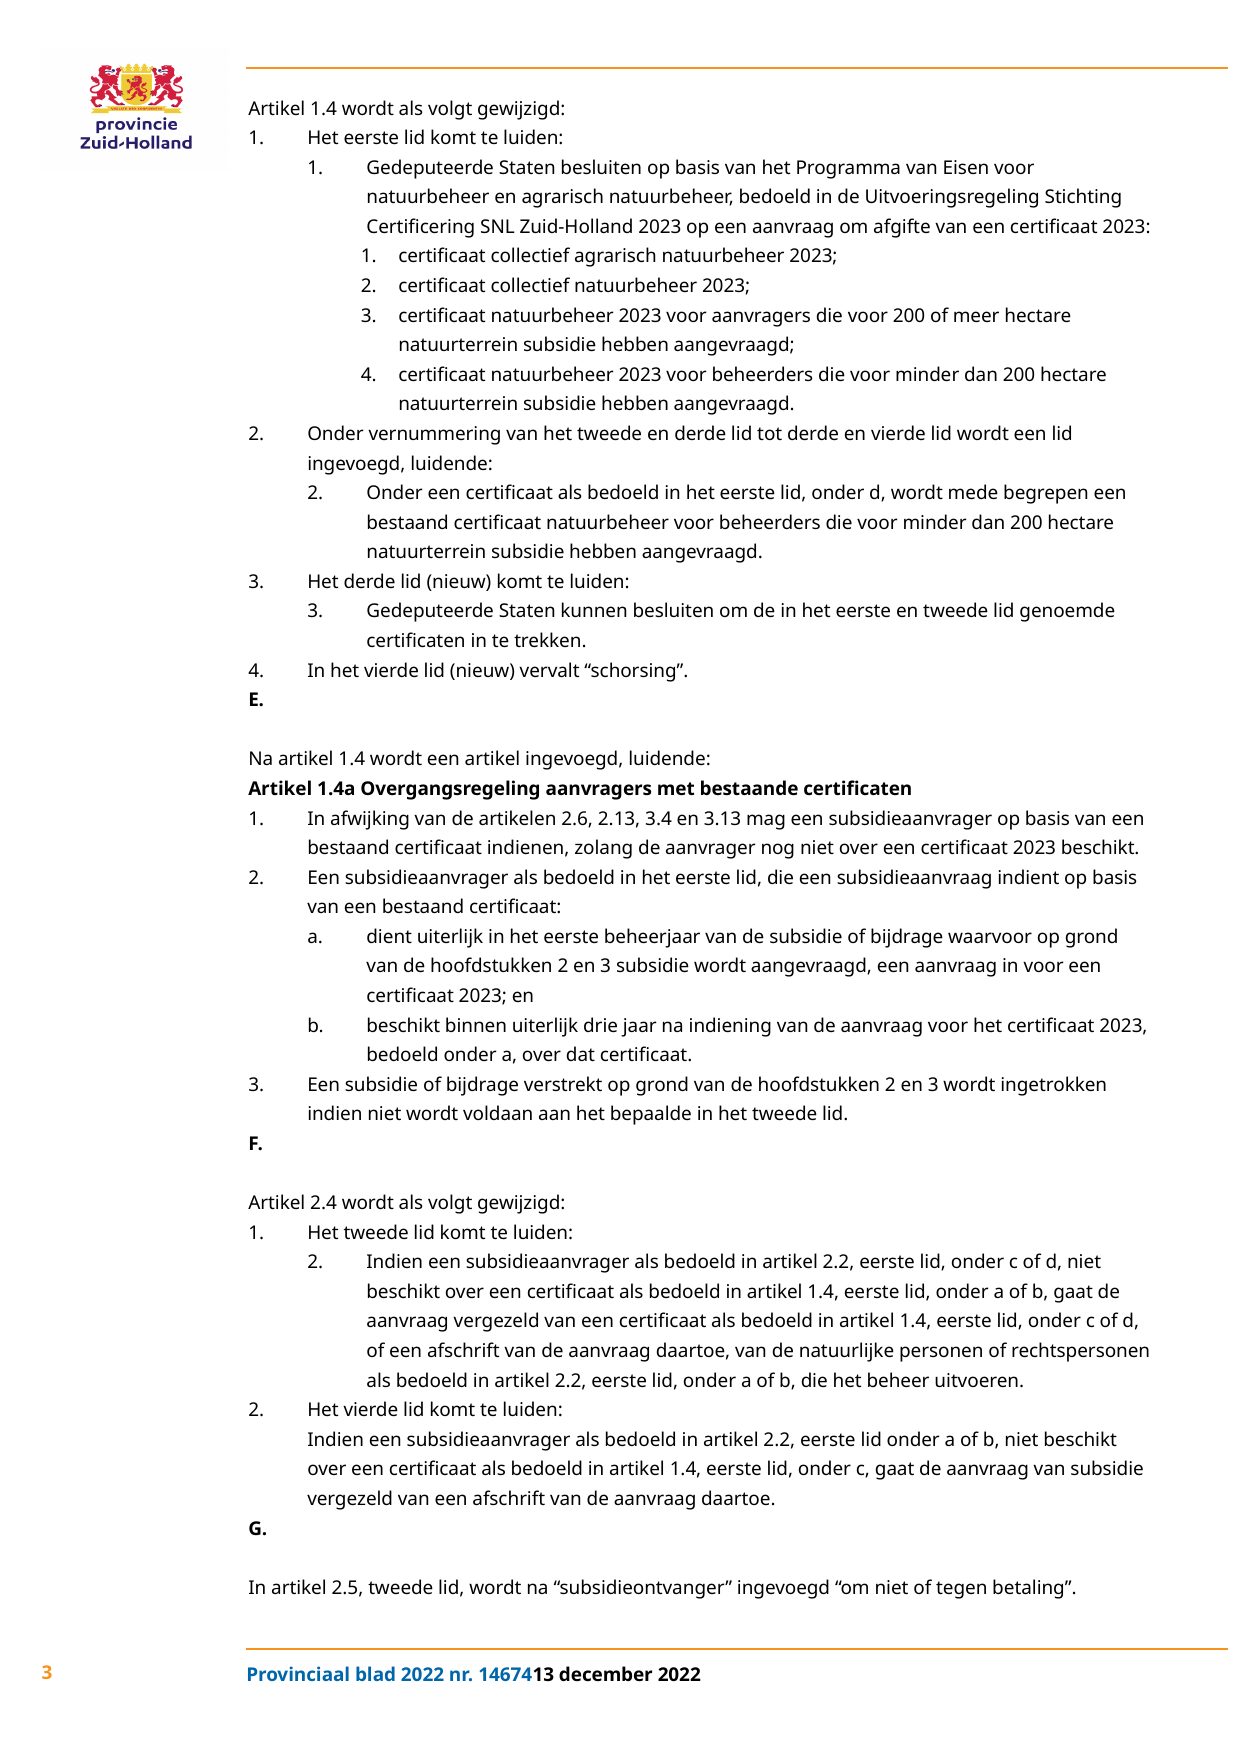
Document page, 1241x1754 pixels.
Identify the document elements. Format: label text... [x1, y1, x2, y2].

list certificaat natuurbeheer 2023 voor beheerders die voor minder dan 200 hectare natuurterrein subsidie hebben aangevraagd. [361, 361, 1152, 416]
list Een subsidie of bijdrage verstrekt op grond van de hoofdstukken 2 en 3 wordt ingetrokken indien niet wordt voldaan aan het bepaalde in het tweede lid. [248, 1071, 1152, 1126]
picture [41, 47, 231, 172]
list certificaat natuurbeheer 2023 voor aanvragers die voor 200 of meer hectare natuurterrein subsidie hebben aangevraagd; [361, 302, 1152, 357]
list Het derde lid (nieuw) komt te luiden: [248, 568, 1152, 594]
list Het eerste lid komt te luiden: [248, 124, 1152, 150]
list Indien een subsidieaanvrager als bedoeld in artikel 2.2, eerste lid, onder c of d, niet beschikt over een certificaat als bedoeld in artikel 1.4, eerste lid, onder a of b, gaat de aanvraag vergezeld van een certificaat als bedoeld in artikel 1.4, eerste lid, onder c of d, of een afschrift van de aanvraag daartoe, van de natuurlijke personen of rechtspersonen als bedoeld in artikel 2.2, eerste lid, onder a of b, die het beheer uitvoeren. [307, 1248, 1152, 1393]
list certificaat collectief natuurbeheer 2023; [361, 272, 1152, 298]
list Onder vernummering van het tweede en derde lid tot derde en vierde lid wordt een lid ingevoegd, luidende: [248, 420, 1152, 476]
text E. [248, 686, 1152, 712]
list beschikt binnen uiterlijk drie jaar na indiening van de aanvraag voor het certificaat 2023, bedoeld onder a, over dat certificaat. [307, 1012, 1152, 1067]
list In afwijking van de artikelen 2.6, 2.13, 3.4 en 3.13 mag een subsidieaanvrager op basis van een bestaand certificaat indienen, zolang de aanvrager nog niet over een certificaat 2023 beschikt. [248, 805, 1152, 860]
list dient uiterlijk in het eerste beheerjaar van de subsidie of bijdrage waarvoor op grond van de hoofdstukken 2 en 3 subsidie wordt aangevraagd, een aanvraag in voor een certificaat 2023; en [307, 923, 1152, 1008]
list Indien een subsidieaanvrager als bedoeld in artikel 2.2, eerste lid onder a of b, niet beschikt over een certificaat als bedoeld in artikel 1.4, eerste lid, onder c, gaat de aanvraag van subsidie vergezeld van een afschrift van de aanvraag daartoe. [248, 1426, 1152, 1511]
list Gedeputeerde Staten kunnen besluiten om de in het eerste en tweede lid genoemde certificaten in te trekken. [307, 598, 1152, 653]
list Gedeputeerde Staten besluiten op basis van het Programma van Eisen voor natuurbeheer en agrarisch natuurbeheer, bedoeld in de Uitvoeringsregeling Stichting Certificering SNL Zuid-Holland 2023 op een aanvraag om afgifte van een certificaat 2023: [307, 154, 1152, 239]
list In het vierde lid (nieuw) vervalt “schorsing”. [248, 657, 1152, 683]
list Een subsidieaanvrager als bedoeld in het eerste lid, die een subsidieaanvraag indient op basis van een bestaand certificaat: [248, 864, 1152, 919]
list Het tweede lid komt te luiden: [248, 1219, 1152, 1245]
list Het vierde lid komt te luiden: [248, 1396, 1152, 1422]
list certificaat collectief agrarisch natuurbeheer 2023; [361, 243, 1152, 268]
list Onder een certificaat als bedoeld in het eerste lid, onder d, wordt mede begrepen een bestaand certificaat natuurbeheer voor beheerders die voor minder dan 200 hectare natuurterrein subsidie hebben aangevraagd. [307, 479, 1152, 564]
text G. [248, 1515, 1152, 1541]
text Na artikel 1.4 wordt een artikel ingevoegd, luidende: [248, 746, 1152, 771]
text In artikel 2.5, tweede lid, wordt na “subsidieontvanger” ingevoegd “om niet of tegen betaling”. [248, 1574, 1152, 1600]
text Artikel 1.4 wordt als volgt gewijzigd: [248, 95, 1152, 121]
text Artikel 2.4 wordt als volgt gewijzigd: [248, 1189, 1152, 1215]
text Artikel 1.4a Overgangsregeling aanvragers met bestaande certificaten [248, 775, 1152, 801]
text F. [248, 1130, 1152, 1156]
